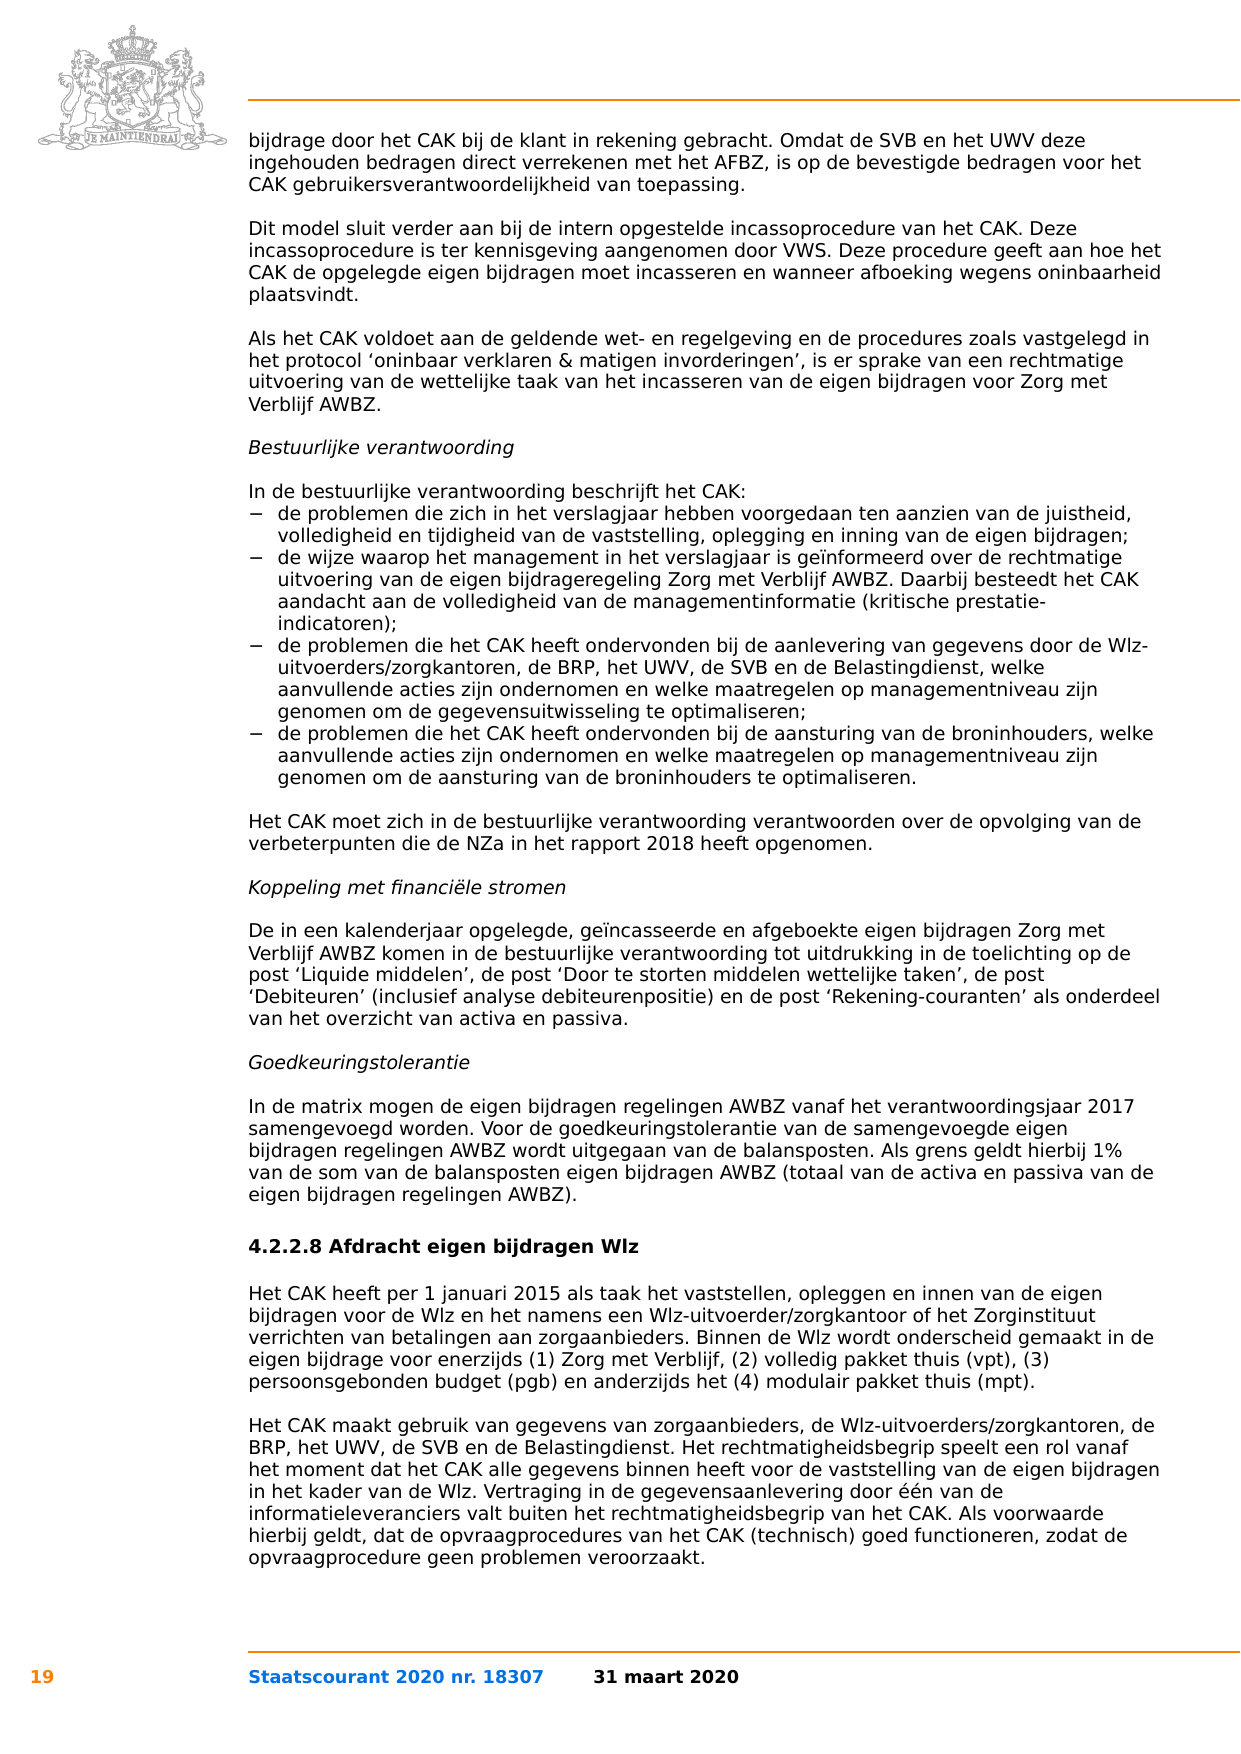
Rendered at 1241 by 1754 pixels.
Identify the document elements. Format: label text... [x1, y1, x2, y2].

text Het CAK heeft per 1 januari 2015 als taak het vaststellen, opleggen en innen van de eigen bijdragen voor de Wlz en het namens een Wlz-uitvoerder/zorgkantoor of het Zorginstituut verrichten van betalingen aan zorgaanbieders. Binnen de Wlz wordt onderscheid gemaakt in de eigen bijdrage voor enerzijds (1) Zorg met Verblijf, (2) volledig pakket thuis (vpt), (3) persoonsgebonden budget (pgb) en anderzijds het (4) modulair pakket thuis (mpt). [248, 1283, 1163, 1393]
text Het CAK maakt gebruik van gegevens van zorgaanbieders, de Wlz-uitvoerders/zorgkantoren, de BRP, het UWV, de SVB en de Belastingdienst. Het rechtmatigheidsbegrip speelt een rol vanaf het moment dat het CAK alle gegevens binnen heeft voor de vaststelling van de eigen bijdragen in het kader van de Wlz. Vertraging in de gegevensaanlevering door één van de informatieleveranciers valt buiten het rechtmatigheidsbegrip van het CAK. Als voorwaarde hierbij geldt, dat de opvraagprocedures van het CAK (technisch) goed functioneren, zodat de opvraagprocedure geen problemen veroorzaakt. [248, 1415, 1163, 1568]
text − de problemen die het CAK heeft ondervonden bij de aanlevering van gegevens door de Wlz-uitvoerders/zorgkantoren, de BRP, het UWV, de SVB en de Belastingdienst, welke aanvullende acties zijn ondernomen en welke maatregelen op managementniveau zijn genomen om de gegevensuitwisseling te optimaliseren; [248, 635, 1163, 723]
text − de wijze waarop het management in het verslagjaar is geïnformeerd over de rechtmatige uitvoering van de eigen bijdrageregeling Zorg met Verblijf AWBZ. Daarbij besteedt het CAK aandacht aan de volledigheid van de managementinformatie (kritische prestatie-indicatoren); [248, 547, 1163, 635]
text Het CAK moet zich in de bestuurlijke verantwoording verantwoorden over de opvolging van de verbeterpunten die de NZa in het rapport 2018 heeft opgenomen. [248, 811, 1163, 855]
subtitle Bestuurlijke verantwoording [248, 437, 1163, 459]
text Als het CAK voldoet aan de geldende wet- en regelgeving en de procedures zoals vastgelegd in het protocol ‘oninbaar verklaren & matigen invorderingen’, is er sprake van een rechtmatige uitvoering van de wettelijke taak van het incasseren van de eigen bijdragen voor Zorg met Verblijf AWBZ. [248, 327, 1163, 415]
text In de matrix mogen de eigen bijdragen regelingen AWBZ vanaf het verantwoordingsjaar 2017 samengevoegd worden. Voor de goedkeuringstolerantie van de samengevoegde eigen bijdragen regelingen AWBZ wordt uitgegaan van de balansposten. Als grens geldt hierbij 1% van de som van de balansposten eigen bijdragen AWBZ (totaal van de activa en passiva van de eigen bijdragen regelingen AWBZ). [248, 1096, 1163, 1206]
subtitle Goedkeuringstolerantie [248, 1052, 1163, 1074]
text − de problemen die zich in het verslagjaar hebben voorgedaan ten aanzien van de juistheid, volledigheid en tijdigheid van de vaststelling, oplegging en inning van de eigen bijdragen; [248, 503, 1163, 547]
text bijdrage door het CAK bij de klant in rekening gebracht. Omdat de SVB en het UWV deze ingehouden bedragen direct verrekenen met het AFBZ, is op de bevestigde bedragen voor het CAK gebruikersverantwoordelijkheid van toepassing. [248, 130, 1163, 196]
subtitle Koppeling met financiële stromen [248, 877, 1163, 898]
picture [38, 25, 227, 150]
subtitle 4.2.2.8 Afdracht eigen bijdragen Wlz [248, 1236, 1163, 1258]
text De in een kalenderjaar opgelegde, geïncasseerde en afgeboekte eigen bijdragen Zorg met Verblijf AWBZ komen in de bestuurlijke verantwoording tot uitdrukking in de toelichting op de post ‘Liquide middelen’, de post ‘Door te storten middelen wettelijke taken’, de post ‘Debiteuren’ (inclusief analyse debiteurenpositie) en de post ‘Rekening-couranten’ als onderdeel van het overzicht van activa en passiva. [248, 920, 1163, 1030]
text − de problemen die het CAK heeft ondervonden bij de aansturing van de broninhouders, welke aanvullende acties zijn ondernomen en welke maatregelen op managementniveau zijn genomen om de aansturing van de broninhouders te optimaliseren. [248, 723, 1163, 789]
text In de bestuurlijke verantwoording beschrijft het CAK: [248, 481, 1163, 503]
text Dit model sluit verder aan bij de intern opgestelde incassoprocedure van het CAK. Deze incassoprocedure is ter kennisgeving aangenomen door VWS. Deze procedure geeft aan hoe het CAK de opgelegde eigen bijdragen moet incasseren en wanneer afboeking wegens oninbaarheid plaatsvindt. [248, 218, 1163, 306]
